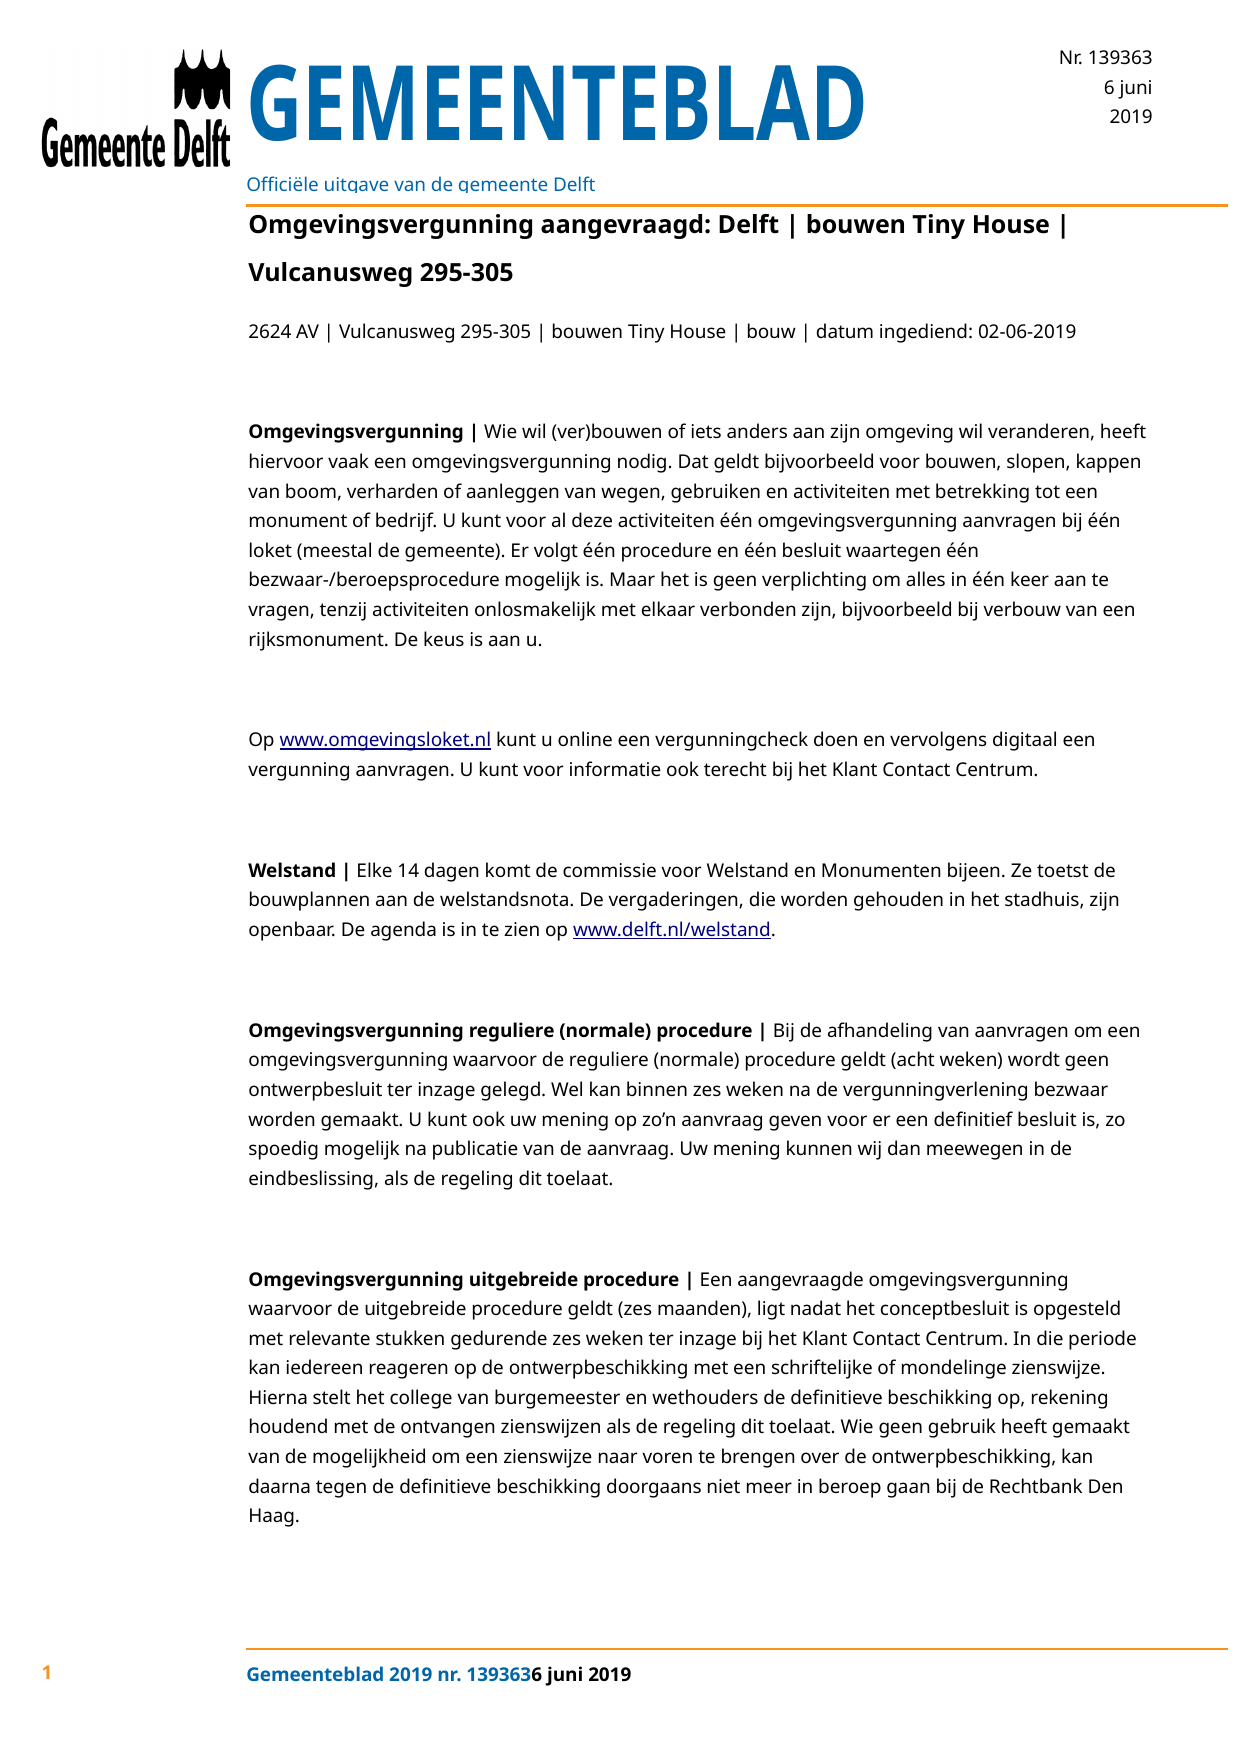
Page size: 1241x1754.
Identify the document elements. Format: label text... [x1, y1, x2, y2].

text Omgevingsvergunning aangevraagd: Delft | bouwen Tiny House | Vulcanusweg 295-305 [248, 207, 1152, 288]
text Omgevingsvergunning uitgebreide procedure | Een aangevraagde omgevingsvergunning waarvoor de uitgebreide procedure geldt (zes maanden), ligt nadat het conceptbesluit is opgesteld met relevante stukken gedurende zes weken ter inzage bij het Klant Contact Centrum. In die periode kan iedereen reageren op de ontwerpbeschikking met een schriftelijke of mondelinge zienswijze. Hierna stelt het college van burgemeester en wethouders de definitieve beschikking op, rekening houdend met de ontvangen zienswijzen als de regeling dit toelaat. Wie geen gebruik heeft gemaakt van de mogelijkheid om een zienswijze naar voren te brengen over de ontwerpbeschikking, kan daarna tegen de definitieve beschikking doorgaans niet meer in beroep gaan bij de Rechtbank Den Haag. [248, 1266, 1152, 1528]
text Welstand | Elke 14 dagen komt de commissie voor Welstand en Monumenten bijeen. Ze toetst de bouwplannen aan de welstandsnota. De vergaderingen, die worden gehouden in het stadhuis, zijn openbaar. De agenda is in te zien op www.delft.nl/welstand. [248, 857, 1152, 942]
picture [41, 47, 231, 172]
text Op www.omgevingsloket.nl kunt u online een vergunningcheck doen en vervolgens digitaal een vergunning aanvragen. U kunt voor informatie ook terecht bij het Klant Contact Centrum. [248, 727, 1152, 782]
text Omgevingsvergunning reguliere (normale) procedure | Bij de afhandeling van aanvragen om een omgevingsvergunning waarvoor de reguliere (normale) procedure geldt (acht weken) wordt geen ontwerpbesluit ter inzage gelegd. Wel kan binnen zes weken na de vergunningverlening bezwaar worden gemaakt. U kunt ook uw mening op zo’n aanvraag geven voor er een definitief besluit is, zo spoedig mogelijk na publicatie van de aanvraag. Uw mening kunnen wij dan meewegen in de eindbeslissing, als de regeling dit toelaat. [248, 1017, 1152, 1191]
text 2624 AV | Vulcanusweg 295-305 | bouwen Tiny House | bouw | datum ingediend: 02-06-2019 [248, 318, 1152, 344]
text Omgevingsvergunning | Wie wil (ver)bouwen of iets anders aan zijn omgeving wil veranderen, heeft hiervoor vaak een omgevingsvergunning nodig. Dat geldt bijvoorbeeld voor bouwen, slopen, kappen van boom, verharden of aanleggen van wegen, gebruiken en activiteiten met betrekking tot een monument of bedrijf. U kunt voor al deze activiteiten één omgevingsvergunning aanvragen bij één loket (meestal de gemeente). Er volgt één procedure en één besluit waartegen één bezwaar-/beroepsprocedure mogelijk is. Maar het is geen verplichting om alles in één keer aan te vragen, tenzij activiteiten onlosmakelijk met elkaar verbonden zijn, bijvoorbeeld bij verbouw van een rijksmonument. De keus is aan u. [248, 419, 1152, 652]
